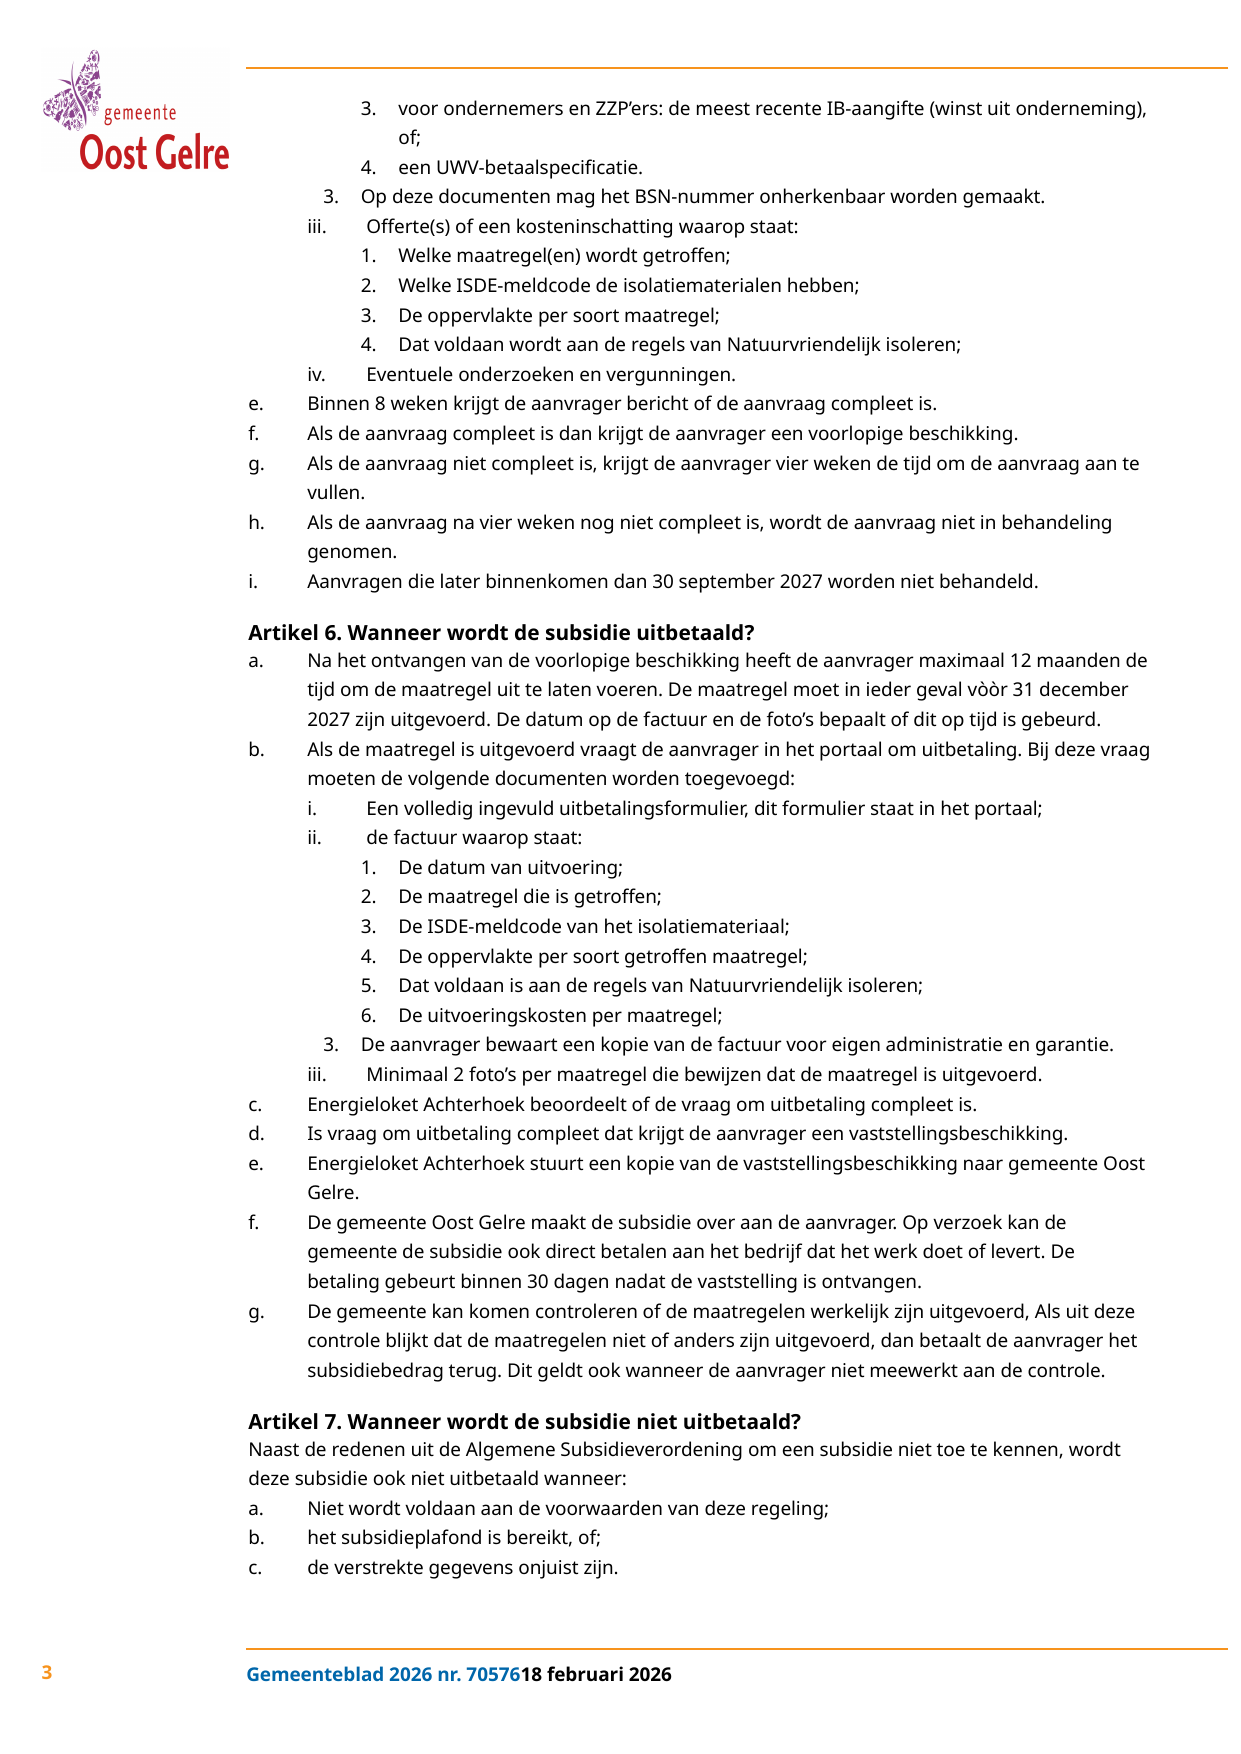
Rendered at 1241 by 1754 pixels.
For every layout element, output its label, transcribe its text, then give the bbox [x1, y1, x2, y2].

list Op deze documenten mag het BSN-nummer onherkenbaar worden gemaakt. [323, 183, 1152, 209]
list de verstrekte gegevens onjuist zijn. [248, 1554, 1152, 1580]
list Dat voldaan wordt aan de regels van Natuurvriendelijk isoleren; [361, 331, 1152, 357]
list Als de aanvraag niet compleet is, krijgt de aanvrager vier weken de tijd om de aanvraag aan te vullen. [248, 450, 1152, 505]
picture [41, 47, 231, 172]
list De ISDE-meldcode van het isolatiemateriaal; [361, 913, 1152, 939]
list Als de aanvraag compleet is dan krijgt de aanvrager een voorlopige beschikking. [248, 420, 1152, 446]
list De uitvoeringskosten per maatregel; [361, 1002, 1152, 1028]
list De gemeente Oost Gelre maakt de subsidie over aan de aanvrager. Op verzoek kan de gemeente de subsidie ook direct betalen aan het bedrijf dat het werk doet of levert. De betaling gebeurt binnen 30 dagen nadat de vaststelling is ontvangen. [248, 1209, 1152, 1294]
text Naast de redenen uit de Algemene Subsidieverordening om een subsidie niet toe te kennen, wordt deze subsidie ook niet uitbetaald wanneer: [248, 1436, 1152, 1491]
list De gemeente kan komen controleren of de maatregelen werkelijk zijn uitgevoerd, Als uit deze controle blijkt dat de maatregelen niet of anders zijn uitgevoerd, dan betaalt de aanvrager het subsidiebedrag terug. Dit geldt ook wanneer de aanvrager niet meewerkt aan de controle. [248, 1298, 1152, 1383]
list Na het ontvangen van de voorlopige beschikking heeft de aanvrager maximaal 12 maanden de tijd om de maatregel uit te laten voeren. De maatregel moet in ieder geval vòòr 31 december 2027 zijn uitgevoerd. De datum op de factuur en de foto’s bepaalt of dit op tijd is gebeurd. [248, 647, 1152, 732]
list Energieloket Achterhoek stuurt een kopie van de vaststellingsbeschikking naar gemeente Oost Gelre. [248, 1150, 1152, 1205]
list voor ondernemers en ZZP’ers: de meest recente IB-aangifte (winst uit onderneming), of; [361, 95, 1152, 150]
text Artikel 7. Wanneer wordt de subsidie niet uitbetaald? [248, 1407, 1152, 1436]
list Welke ISDE-meldcode de isolatiematerialen hebben; [361, 272, 1152, 298]
text Artikel 6. Wanneer wordt de subsidie uitbetaald? [248, 618, 1152, 647]
list Binnen 8 weken krijgt de aanvrager bericht of de aanvraag compleet is. [248, 391, 1152, 416]
list Als de maatregel is uitgevoerd vraagt de aanvrager in het portaal om uitbetaling. Bij deze vraag moeten de volgende documenten worden toegevoegd: [248, 736, 1152, 791]
list de factuur waarop staat: [307, 824, 1152, 850]
list een UWV-betaalspecificatie. [361, 154, 1152, 180]
list Een volledig ingevuld uitbetalingsformulier, dit formulier staat in het portaal; [307, 795, 1152, 821]
list De maatregel die is getroffen; [361, 884, 1152, 909]
list De datum van uitvoering; [361, 854, 1152, 880]
list Welke maatregel(en) wordt getroffen; [361, 243, 1152, 268]
list Als de aanvraag na vier weken nog niet compleet is, wordt de aanvraag niet in behandeling genomen. [248, 509, 1152, 564]
list De oppervlakte per soort getroffen maatregel; [361, 943, 1152, 968]
list Minimaal 2 foto’s per maatregel die bewijzen dat de maatregel is uitgevoerd. [307, 1061, 1152, 1087]
list Energieloket Achterhoek beoordeelt of de vraag om uitbetaling compleet is. [248, 1091, 1152, 1116]
list Dat voldaan is aan de regels van Natuurvriendelijk isoleren; [361, 972, 1152, 998]
list het subsidieplafond is bereikt, of; [248, 1524, 1152, 1550]
list Aanvragen die later binnenkomen dan 30 september 2027 worden niet behandeld. [248, 568, 1152, 594]
list Niet wordt voldaan aan de voorwaarden van deze regeling; [248, 1495, 1152, 1521]
list De oppervlakte per soort maatregel; [361, 302, 1152, 328]
list Offerte(s) of een kosteninschatting waarop staat: [307, 213, 1152, 239]
list Eventuele onderzoeken en vergunningen. [307, 361, 1152, 387]
list De aanvrager bewaart een kopie van de factuur voor eigen administratie en garantie. [323, 1032, 1152, 1057]
list Is vraag om uitbetaling compleet dat krijgt de aanvrager een vaststellingsbeschikking. [248, 1120, 1152, 1146]
